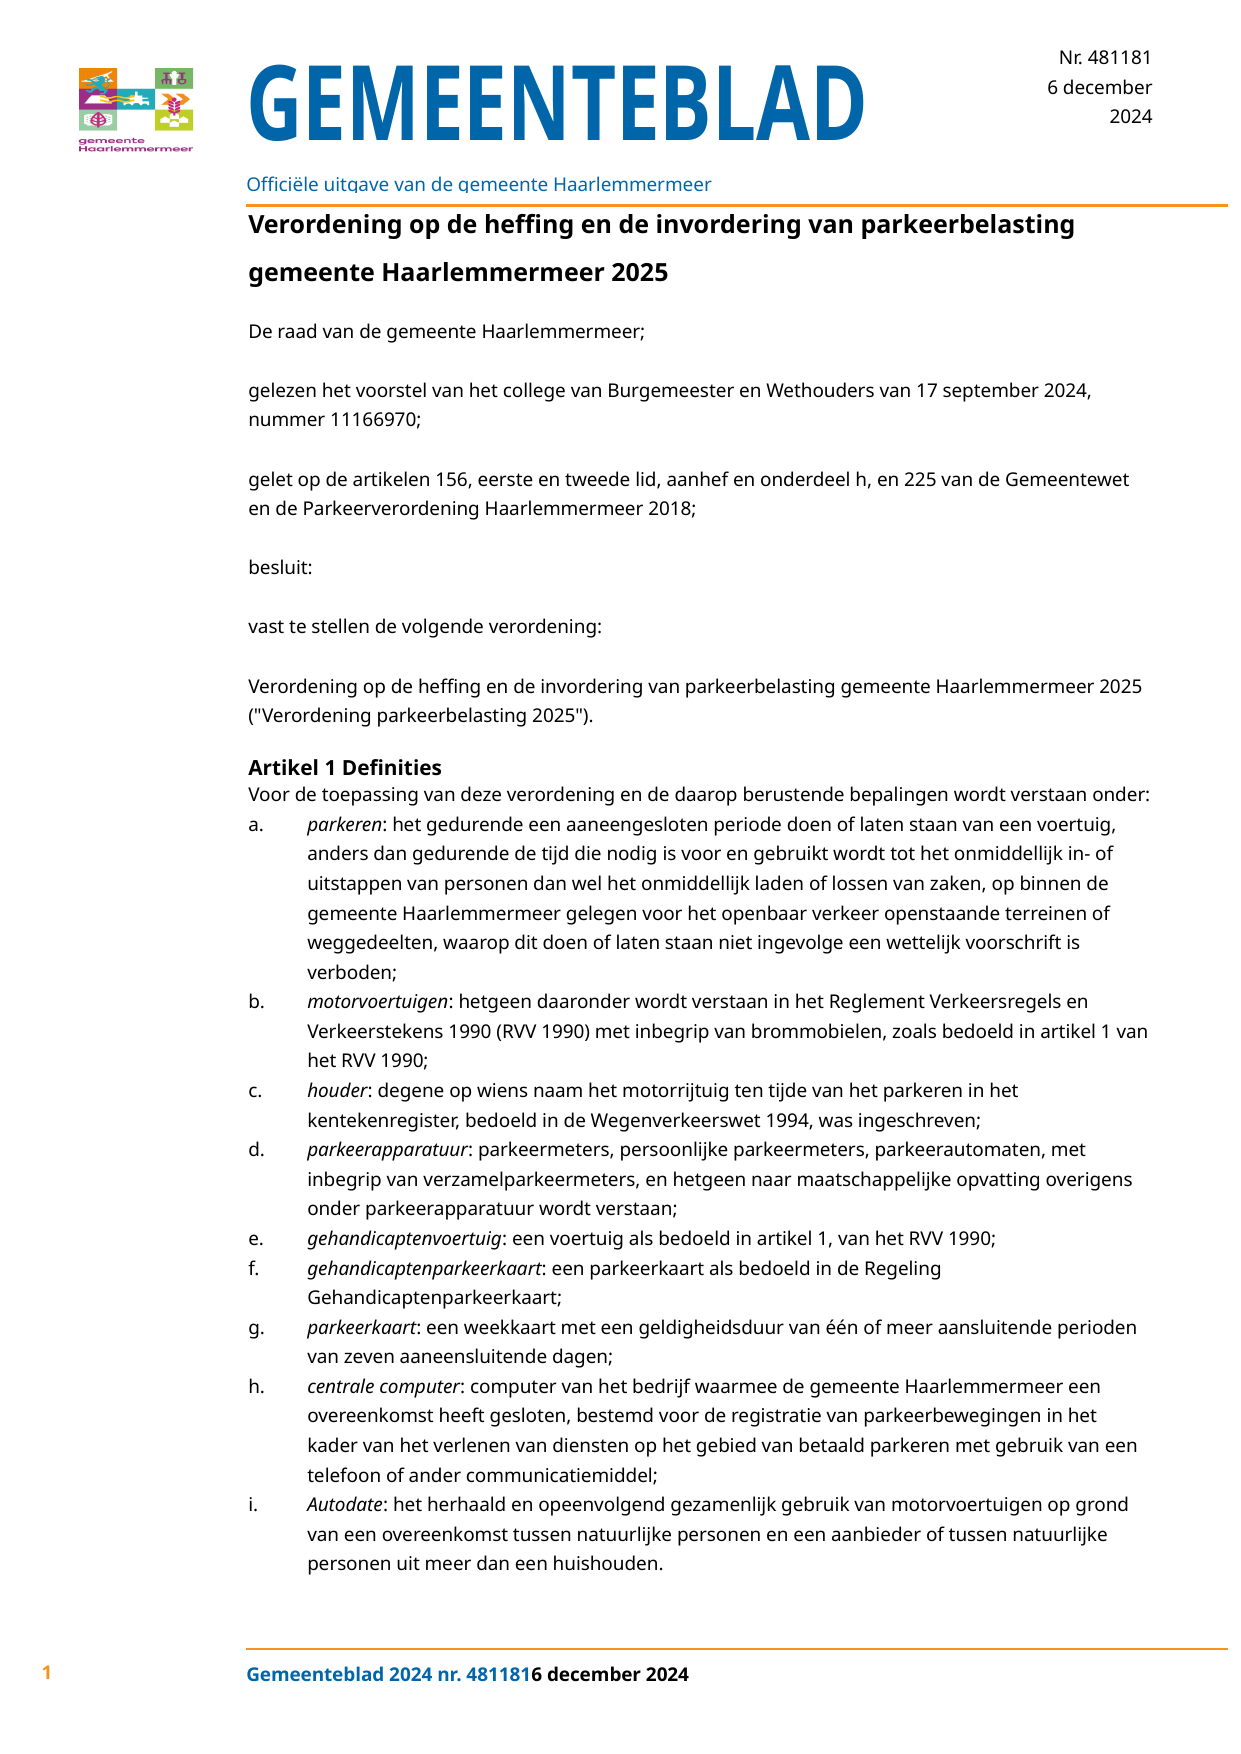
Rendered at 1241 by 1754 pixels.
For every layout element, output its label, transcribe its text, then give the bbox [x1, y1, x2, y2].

list gehandicaptenparkeerkaart: een parkeerkaart als bedoeld in de Regeling Gehandicaptenparkeerkaart; [248, 1255, 1152, 1310]
list parkeerkaart: een weekkaart met een geldigheidsduur van één of meer aansluitende perioden van zeven aaneensluitende dagen; [248, 1314, 1152, 1369]
list Autodate: het herhaald en opeenvolgend gezamenlijk gebruik van motorvoertuigen op grond van een overeenkomst tussen natuurlijke personen en een aanbieder of tussen natuurlijke personen uit meer dan een huishouden. [248, 1491, 1152, 1576]
text vast te stellen de volgende verordening: [248, 614, 1152, 639]
list houder: degene op wiens naam het motorrijtuig ten tijde van het parkeren in het kentekenregister, bedoeld in de Wegenverkeerswet 1994, was ingeschreven; [248, 1077, 1152, 1132]
text besluit: [248, 554, 1152, 580]
list parkeerapparatuur: parkeermeters, persoonlijke parkeermeters, parkeerautomaten, met inbegrip van verzamelparkeermeters, en hetgeen naar maatschappelijke opvatting overigens onder parkeerapparatuur wordt verstaan; [248, 1136, 1152, 1221]
list motorvoertuigen: hetgeen daaronder wordt verstaan in het Reglement Verkeersregels en Verkeerstekens 1990 (RVV 1990) met inbegrip van brommobielen, zoals bedoeld in artikel 1 van het RVV 1990; [248, 988, 1152, 1073]
picture [41, 47, 231, 172]
text De raad van de gemeente Haarlemmermeer; [248, 318, 1152, 344]
text Artikel 1 Definities [248, 753, 1152, 781]
list gehandicaptenvoertuig: een voertuig als bedoeld in artikel 1, van het RVV 1990; [248, 1225, 1152, 1251]
list centrale computer: computer van het bedrijf waarmee de gemeente Haarlemmermeer een overeenkomst heeft gesloten, bestemd voor de registratie van parkeerbewegingen in het kader van het verlenen van diensten op het gebied van betaald parkeren met gebruik van een telefoon of ander communicatiemiddel; [248, 1373, 1152, 1487]
text Verordening op de heffing en de invordering van parkeerbelasting gemeente Haarlemmermeer 2025 [248, 207, 1152, 288]
text gelezen het voorstel van het college van Burgemeester en Wethouders van 17 september 2024, nummer 11166970; [248, 377, 1152, 432]
text Verordening op de heffing en de invordering van parkeerbelasting gemeente Haarlemmermeer 2025 ("Verordening parkeerbelasting 2025"). [248, 673, 1152, 728]
list parkeren: het gedurende een aaneengesloten periode doen of laten staan van een voertuig, anders dan gedurende de tijd die nodig is voor en gebruikt wordt tot het onmiddellijk in- of uitstappen van personen dan wel het onmiddellijk laden of lossen van zaken, op binnen de gemeente Haarlemmermeer gelegen voor het openbaar verkeer openstaande terreinen of weggedeelten, waarop dit doen of laten staan niet ingevolge een wettelijk voorschrift is verboden; [248, 811, 1152, 984]
text Voor de toepassing van deze verordening en de daarop berustende bepalingen wordt verstaan onder: [248, 781, 1152, 807]
text gelet op de artikelen 156, eerste en tweede lid, aanhef en onderdeel h, en 225 van de Gemeentewet en de Parkeerverordening Haarlemmermeer 2018; [248, 466, 1152, 521]
